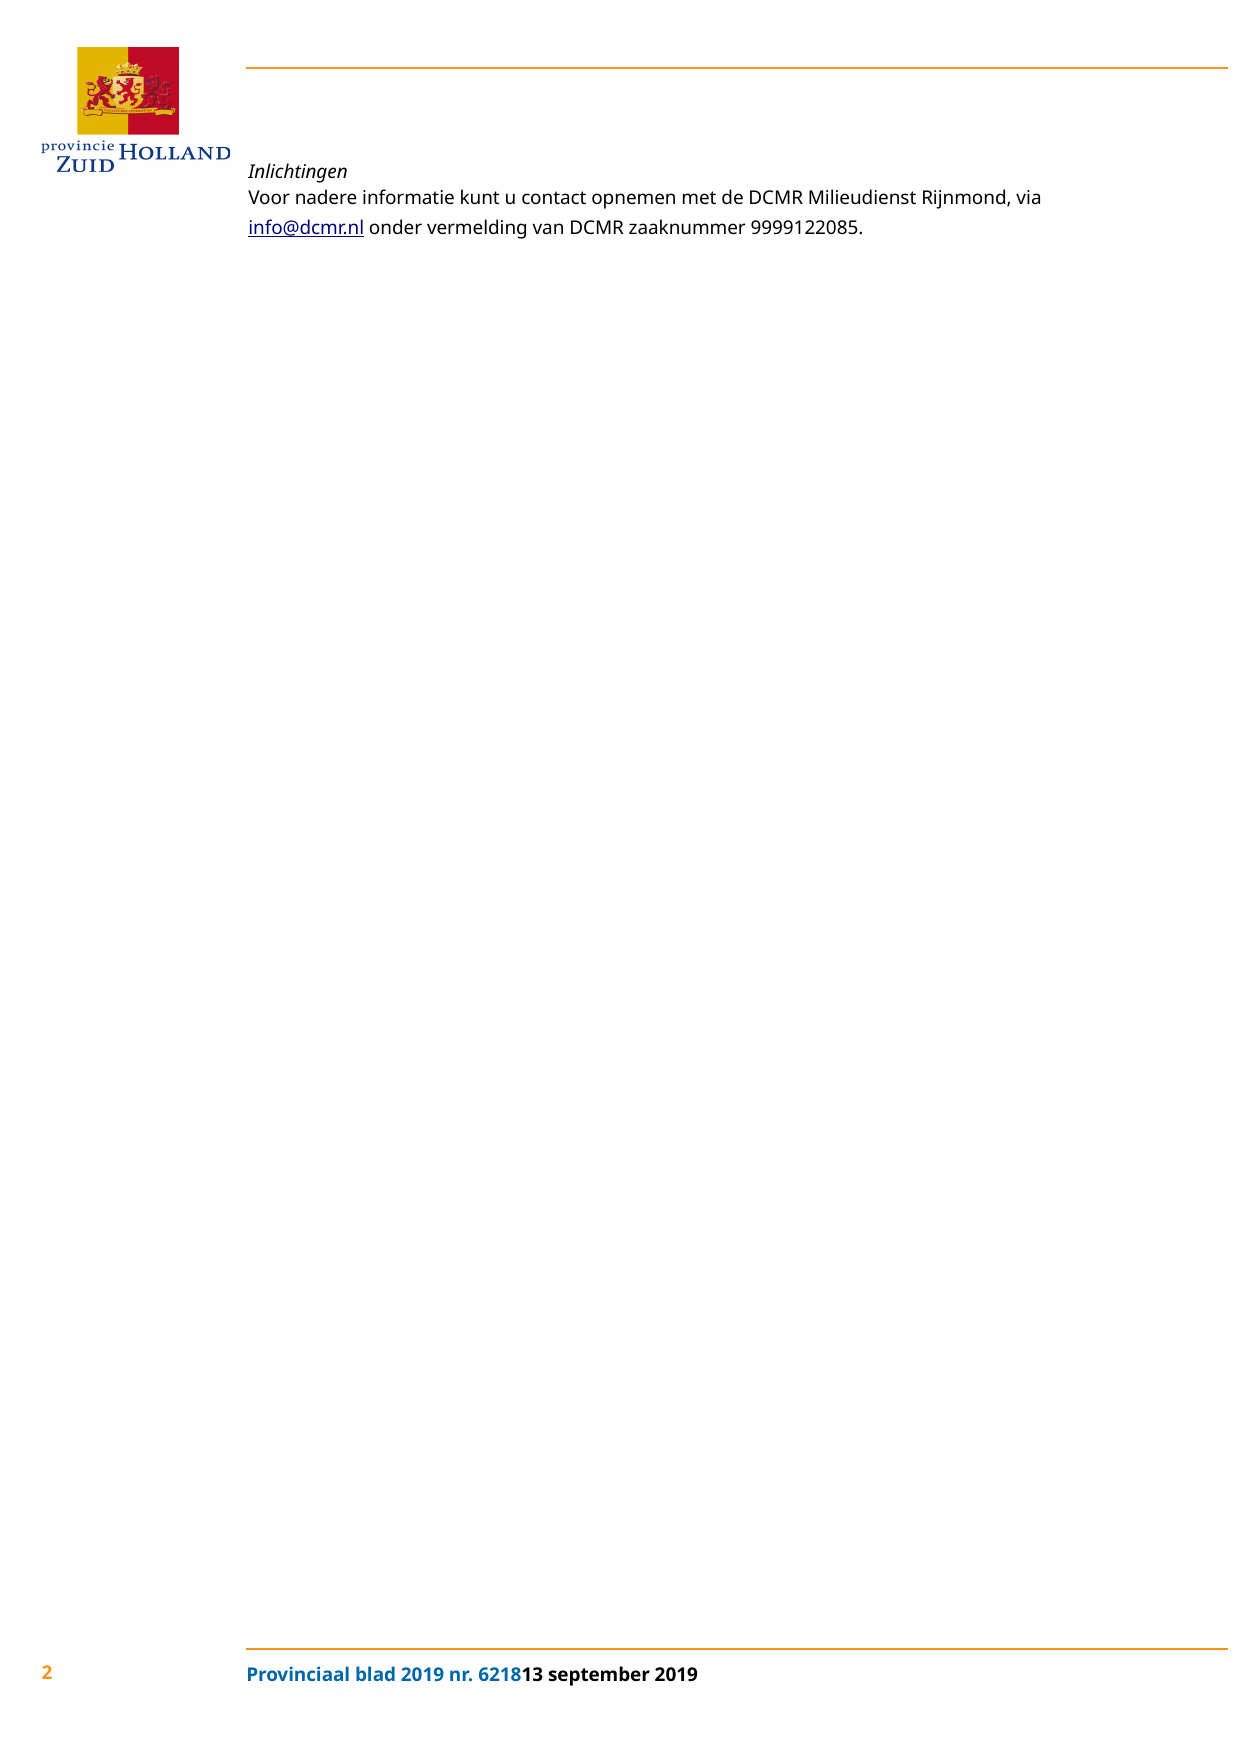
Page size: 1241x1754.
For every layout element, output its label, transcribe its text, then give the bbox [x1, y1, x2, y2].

picture [41, 47, 231, 172]
text Inlichtingen [248, 159, 1152, 184]
text Voor nadere informatie kunt u contact opnemen met de DCMR Milieudienst Rijnmond, via info@dcmr.nl onder vermelding van DCMR zaaknummer 9999122085. [248, 184, 1152, 240]
